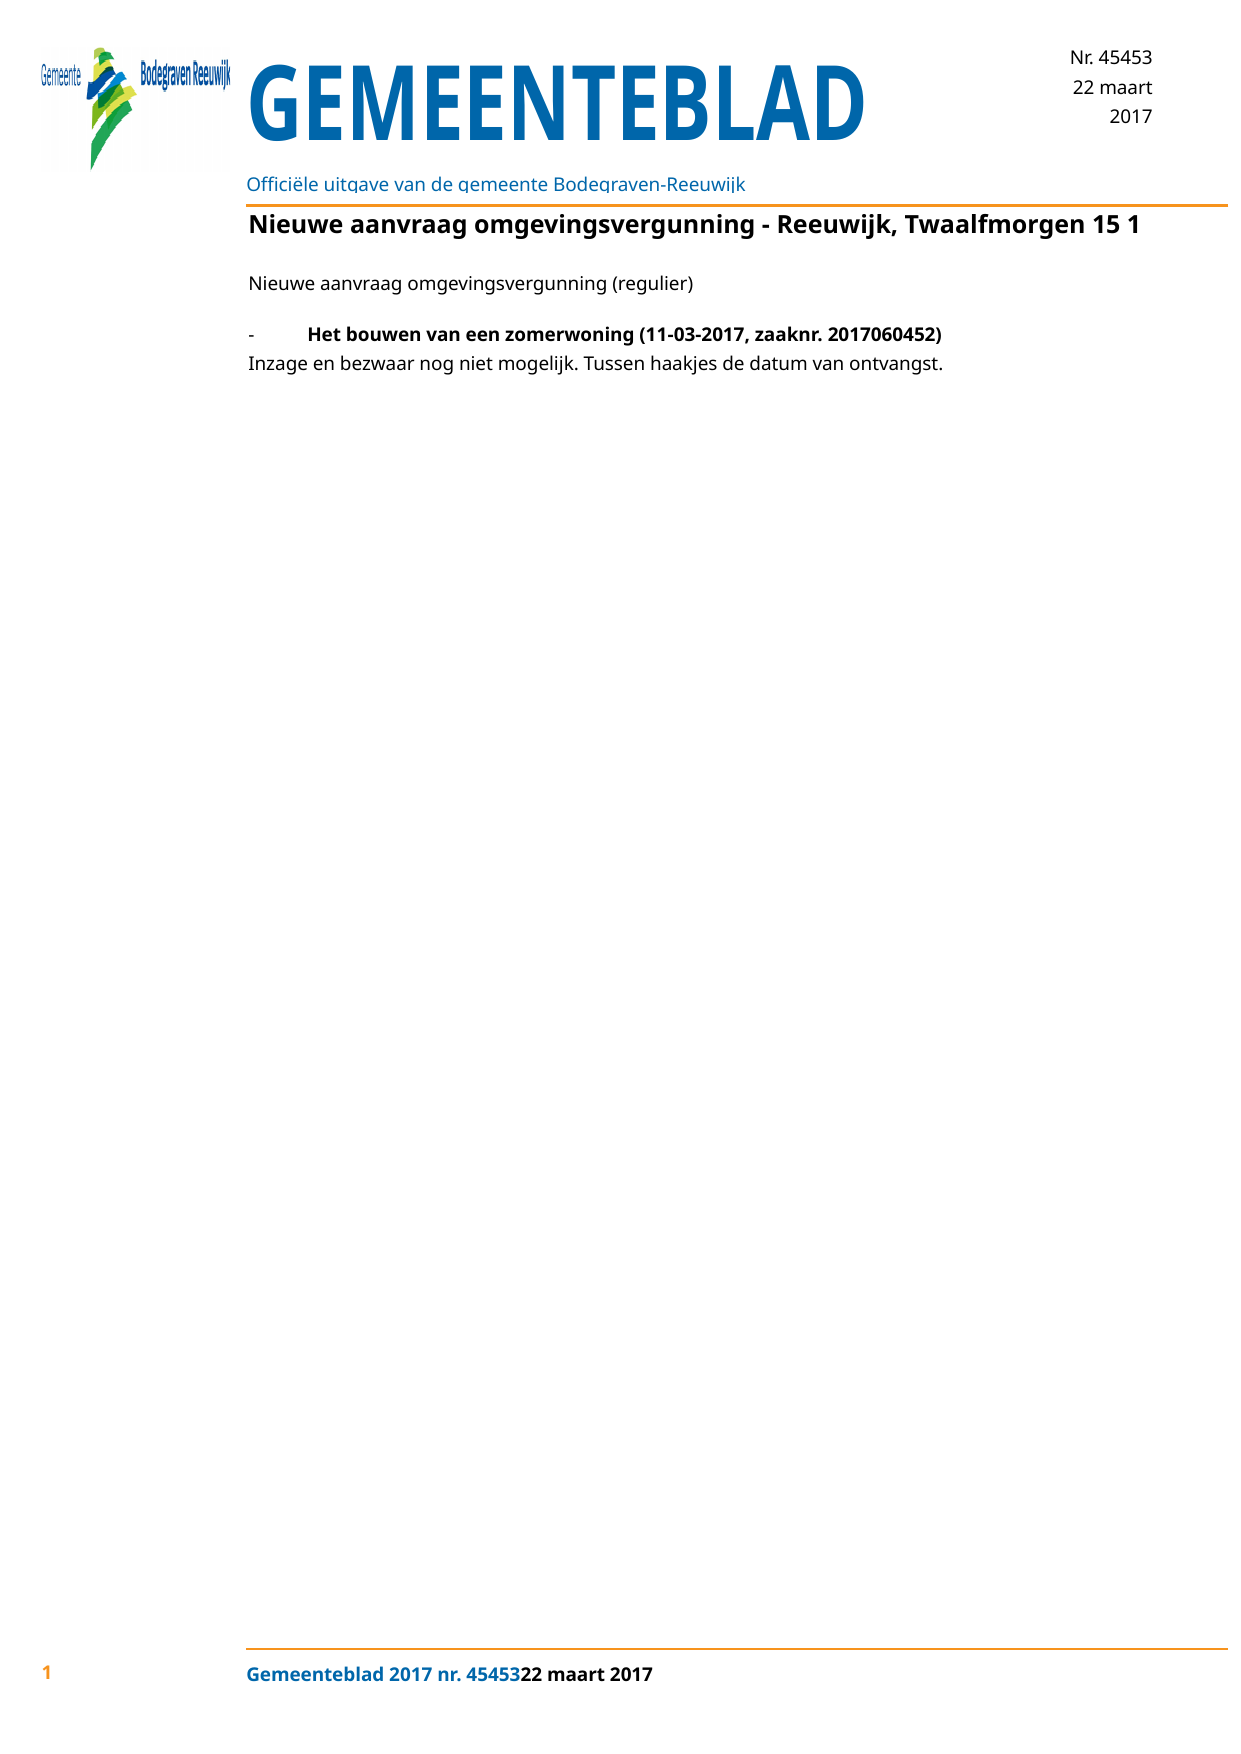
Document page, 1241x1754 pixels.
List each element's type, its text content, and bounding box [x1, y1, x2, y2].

text Nieuwe aanvraag omgevingsvergunning - Reeuwijk, Twaalfmorgen 15 1 [248, 207, 1152, 241]
text Nieuwe aanvraag omgevingsvergunning (regulier) [248, 270, 1152, 296]
text Inzage en bezwaar nog niet mogelijk. Tussen haakjes de datum van ontvangst. [248, 350, 1152, 376]
picture [41, 47, 231, 172]
list Het bouwen van een zomerwoning (11‑03‑2017, zaaknr. 2017060452) [248, 321, 1152, 346]
